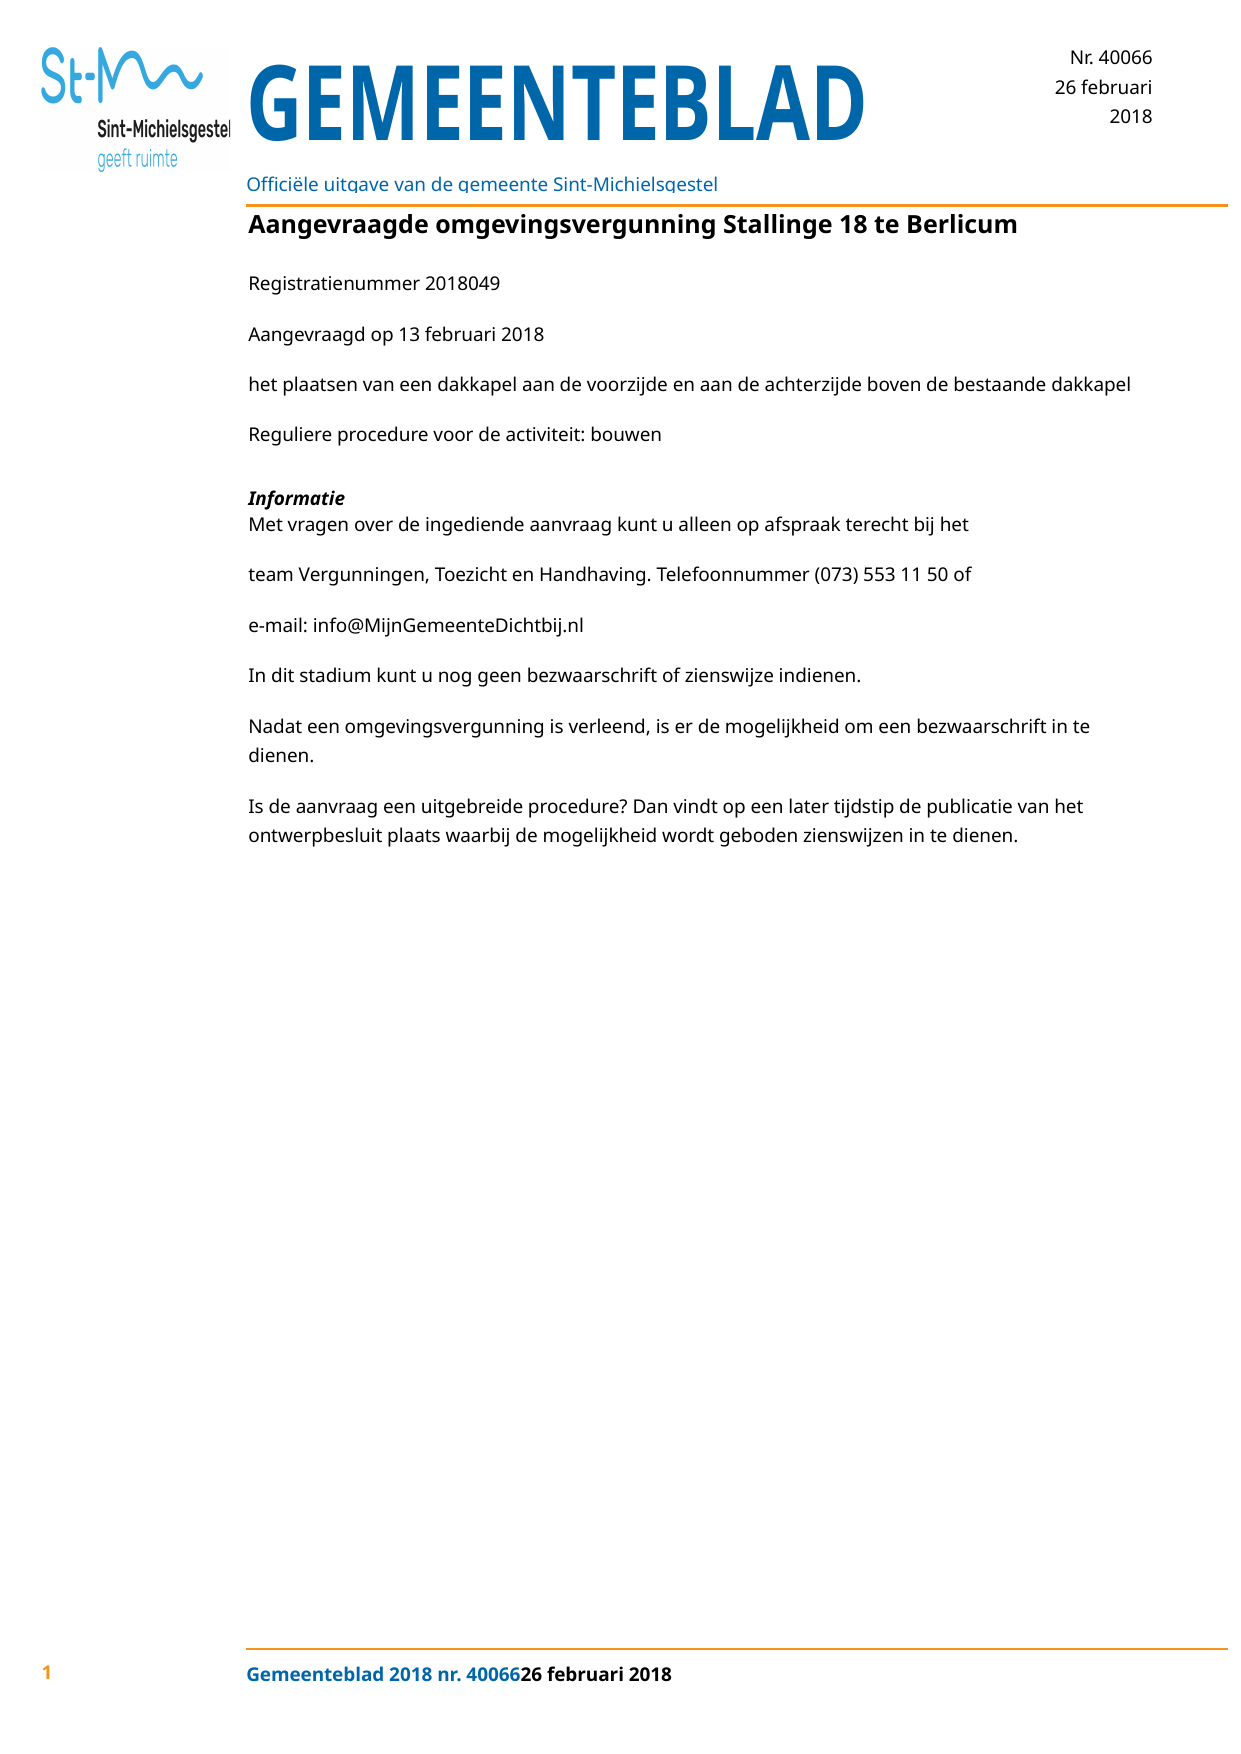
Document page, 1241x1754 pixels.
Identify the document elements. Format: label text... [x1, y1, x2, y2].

text team Vergunningen, Toezicht en Handhaving. Telefoonnummer (073) 553 11 50 of [248, 562, 1152, 587]
text het plaatsen van een dakkapel aan de voorzijde en aan de achterzijde boven de bestaande dakkapel [248, 371, 1152, 397]
text Reguliere procedure voor de activiteit: bouwen [248, 422, 1152, 447]
text Aangevraagde omgevingsvergunning Stallinge 18 te Berlicum [248, 207, 1152, 241]
text In dit stadium kunt u nog geen bezwaarschrift of zienswijze indienen. [248, 662, 1152, 688]
text Is de aanvraag een uitgebreide procedure? Dan vindt op een later tijdstip de publicatie van het ontwerpbesluit plaats waarbij de mogelijkheid wordt geboden zienswijzen in te dienen. [248, 793, 1152, 848]
text e-mail: info@MijnGemeenteDichtbij.nl [248, 612, 1152, 638]
text Registratienummer 2018049 [248, 270, 1152, 296]
text Aangevraagd op 13 februari 2018 [248, 321, 1152, 346]
picture [41, 47, 231, 172]
text Informatie [248, 486, 1152, 511]
text Nadat een omgevingsvergunning is verleend, is er de mogelijkheid om een bezwaarschrift in te dienen. [248, 713, 1152, 768]
text Met vragen over de ingediende aanvraag kunt u alleen op afspraak terecht bij het [248, 511, 1152, 537]
